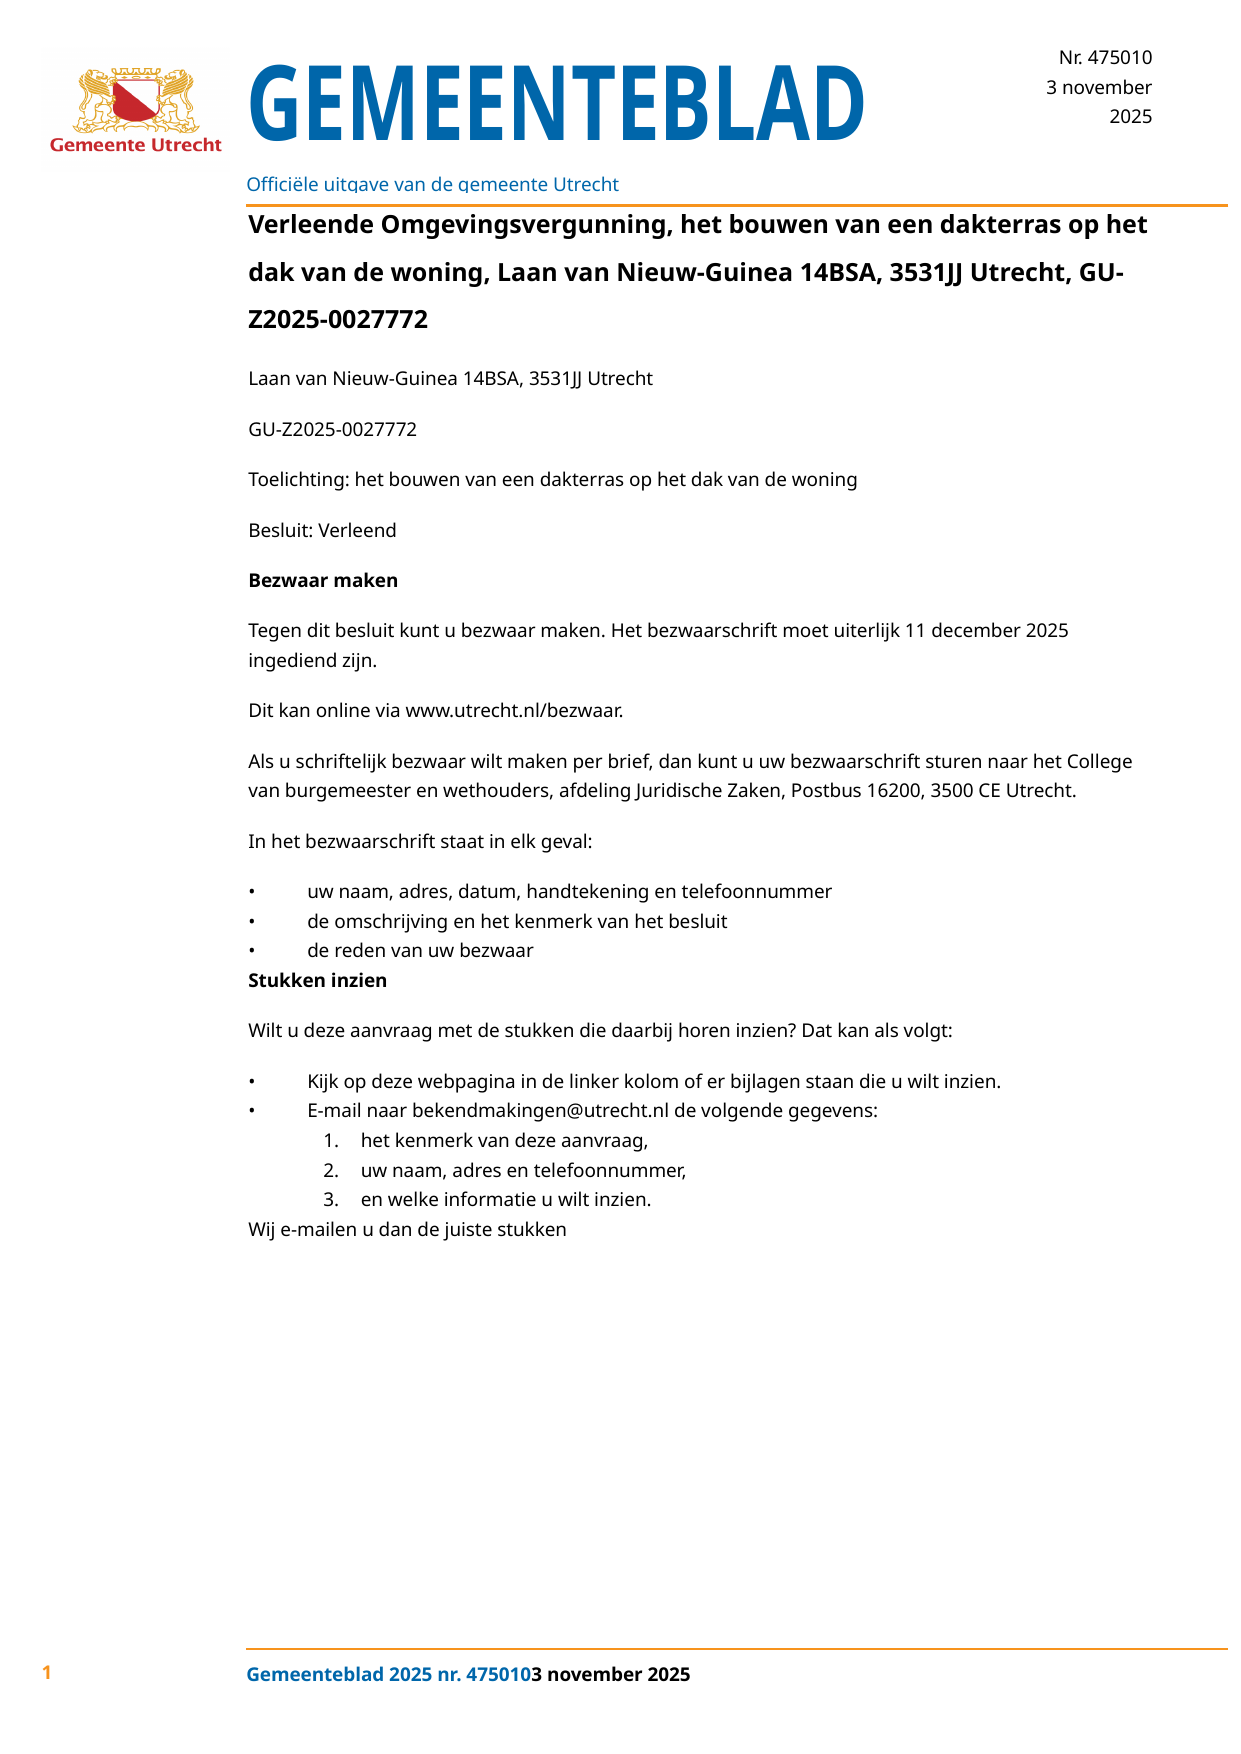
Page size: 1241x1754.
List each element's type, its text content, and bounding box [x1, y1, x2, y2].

list Kijk op deze webpagina in de linker kolom of er bijlagen staan die u wilt inzien. [248, 1068, 1152, 1094]
picture [41, 47, 231, 172]
text Wij e-mailen u dan de juiste stukken [248, 1216, 1152, 1242]
list E-mail naar bekendmakingen@utrecht.nl de volgende gegevens: [248, 1098, 1152, 1123]
text Toelichting: het bouwen van een dakterras op het dak van de woning [248, 466, 1152, 492]
text Laan van Nieuw-Guinea 14BSA, 3531JJ Utrecht [248, 366, 1152, 391]
text Bezwaar maken [248, 567, 1152, 593]
text Besluit: Verleend [248, 517, 1152, 542]
text Stukken inzien [248, 967, 1152, 993]
list het kenmerk van deze aanvraag, [323, 1127, 1152, 1153]
list de omschrijving en het kenmerk van het besluit [248, 908, 1152, 934]
text Als u schriftelijk bezwaar wilt maken per brief, dan kunt u uw bezwaarschrift sturen naar het College van burgemeester en wethouders, afdeling Juridische Zaken, Postbus 16200, 3500 CE Utrecht. [248, 748, 1152, 803]
list de reden van uw bezwaar [248, 938, 1152, 963]
list uw naam, adres en telefoonnummer, [323, 1157, 1152, 1182]
text Tegen dit besluit kunt u bezwaar maken. Het bezwaarschrift moet uiterlijk 11 december 2025 ingediend zijn. [248, 618, 1152, 673]
text Verleende Omgevingsvergunning, het bouwen van een dakterras op het dak van de woning, Laan van Nieuw-Guinea 14BSA, 3531JJ Utrecht, GU-Z2025-0027772 [248, 207, 1152, 336]
list uw naam, adres, datum, handtekening en telefoonnummer [248, 878, 1152, 904]
text Wilt u deze aanvraag met de stukken die daarbij horen inzien? Dat kan als volgt: [248, 1018, 1152, 1043]
list en welke informatie u wilt inzien. [323, 1186, 1152, 1212]
text Dit kan online via www.utrecht.nl/bezwaar. [248, 698, 1152, 723]
text GU-Z2025-0027772 [248, 416, 1152, 442]
text In het bezwaarschrift staat in elk geval: [248, 828, 1152, 854]
